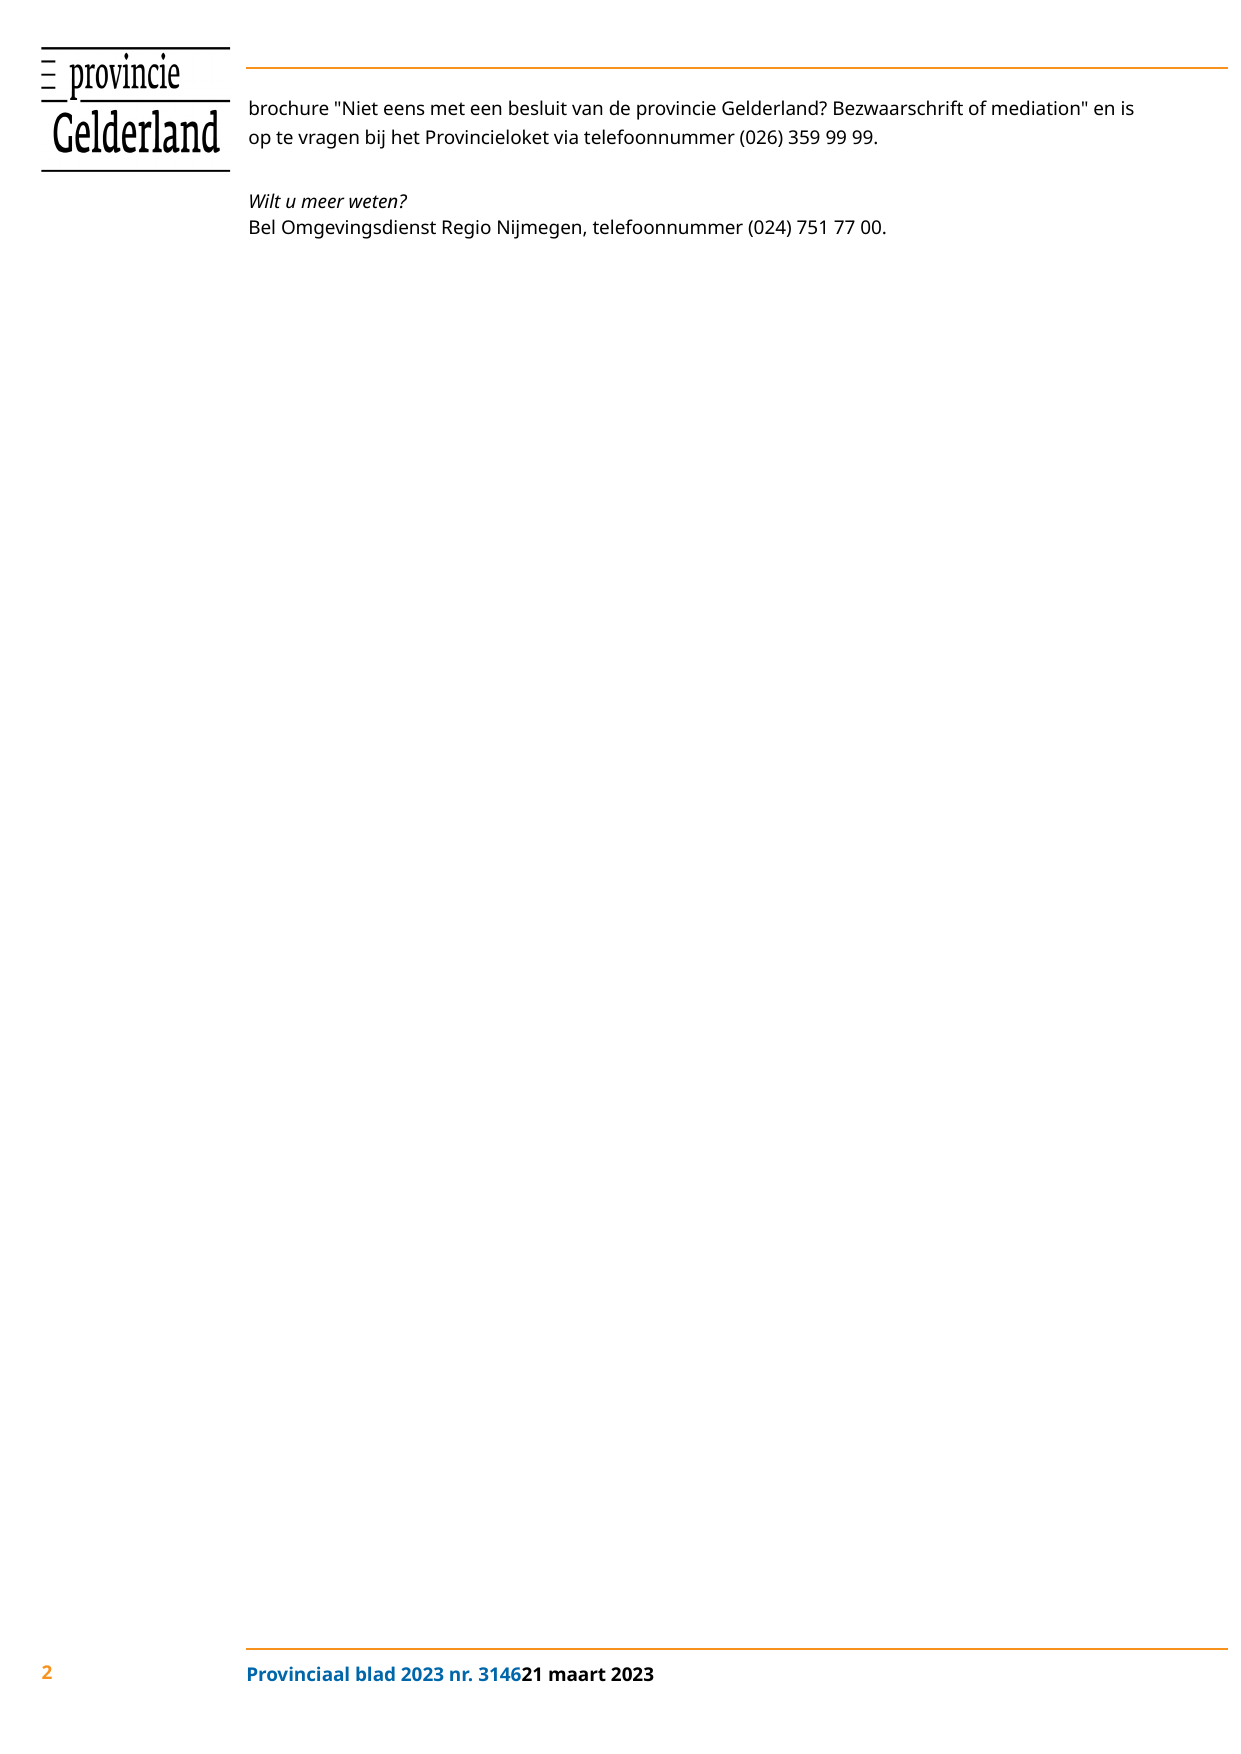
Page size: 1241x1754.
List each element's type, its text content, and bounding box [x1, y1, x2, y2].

text brochure "Niet eens met een besluit van de provincie Gelderland? Bezwaarschrift of mediation" en is op te vragen bij het Provincieloket via telefoonnummer (026) 359 99 99. [248, 95, 1152, 150]
text Bel Omgevingsdienst Regio Nijmegen, telefoonnummer (024) 751 77 00. [248, 214, 1152, 240]
text Wilt u meer weten? [248, 188, 1152, 214]
picture [41, 47, 231, 172]
